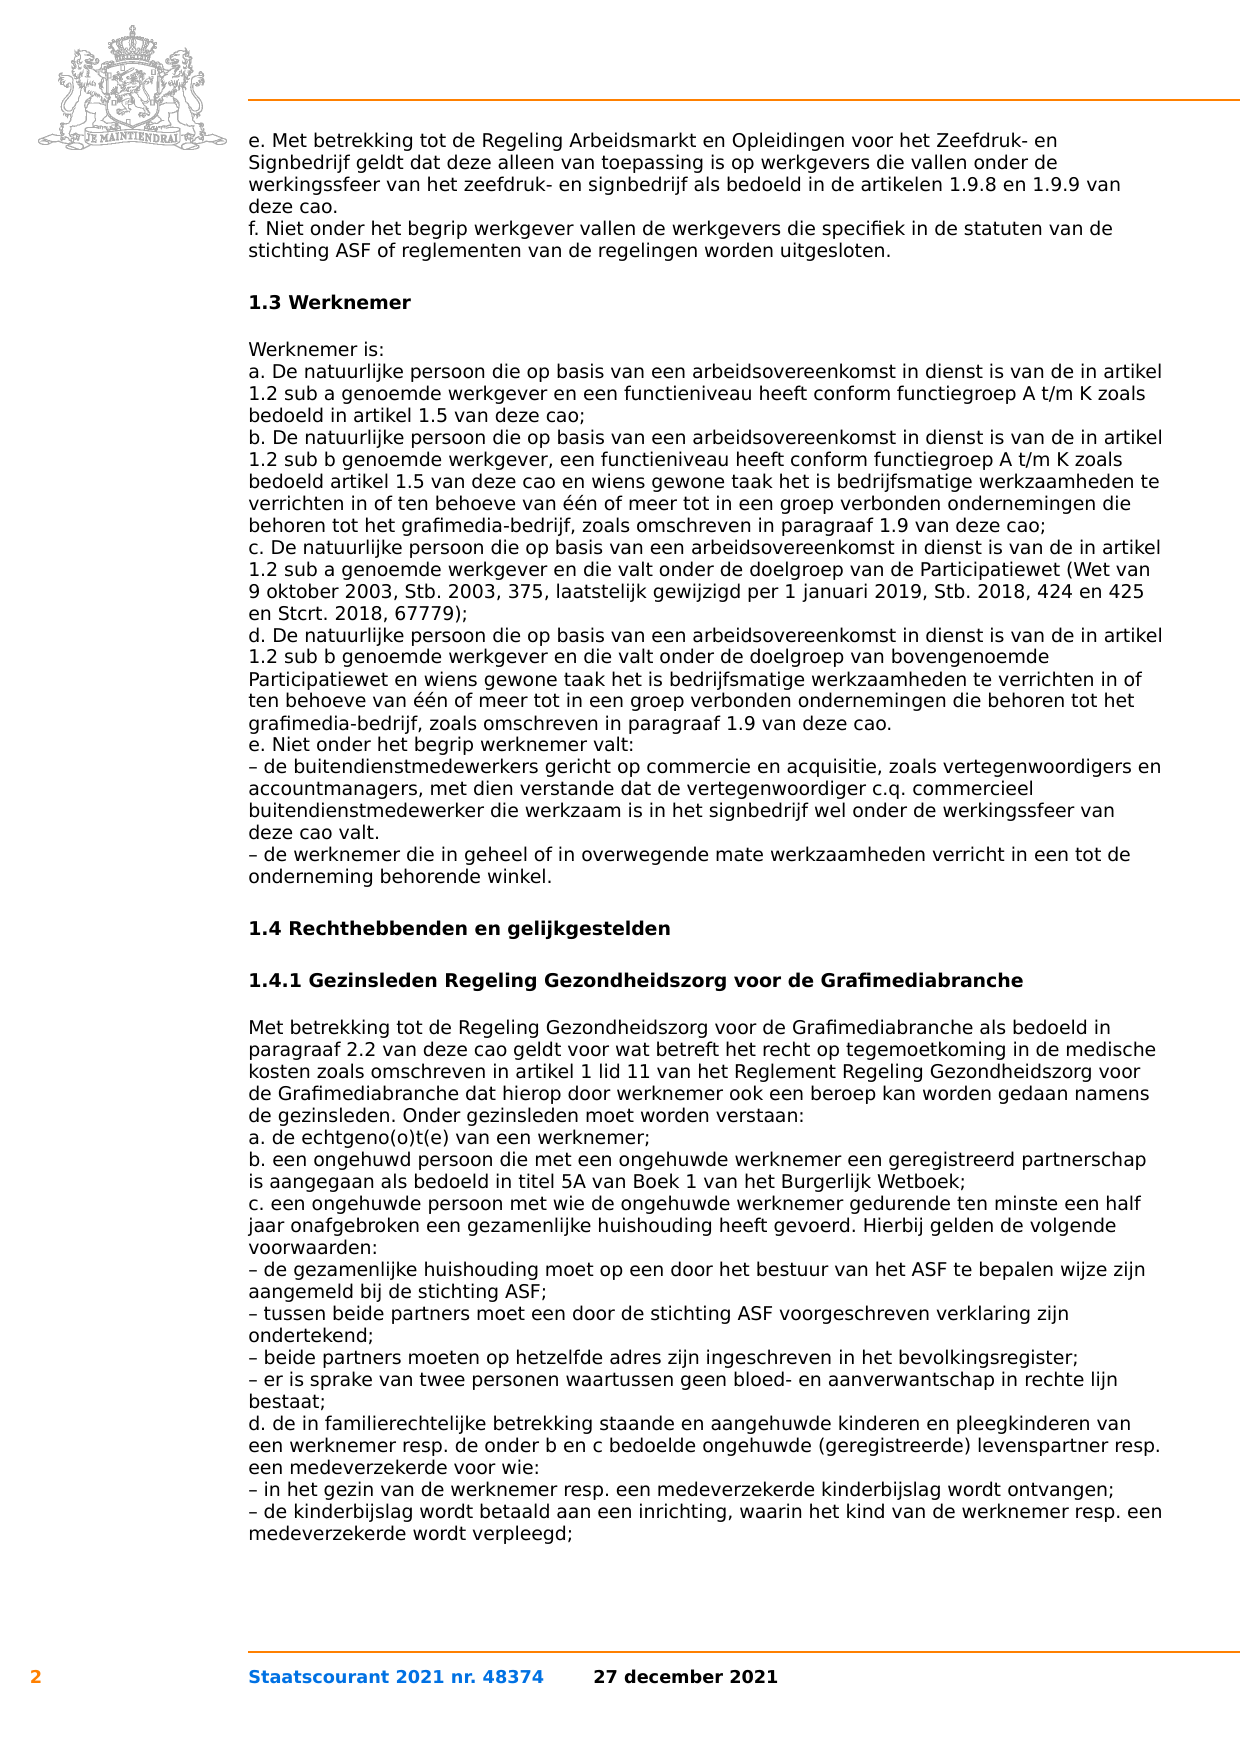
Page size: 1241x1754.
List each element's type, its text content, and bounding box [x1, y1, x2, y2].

subtitle 1.4 Rechthebbenden en gelijkgestelden [248, 918, 1163, 940]
text a. de echtgeno(o)t(e) van een werknemer; [248, 1127, 1163, 1149]
text – er is sprake van twee personen waartussen geen bloed- en aanverwantschap in rechte lijn bestaat; [248, 1369, 1163, 1413]
text b. De natuurlijke persoon die op basis van een arbeidsovereenkomst in dienst is van de in artikel 1.2 sub b genoemde werkgever, een functieniveau heeft conform functiegroep A t/m K zoals bedoeld artikel 1.5 van deze cao en wiens gewone taak het is bedrijfsmatige werkzaamheden te verrichten in of ten behoeve van één of meer tot in een groep verbonden ondernemingen die behoren tot het grafimedia-bedrijf, zoals omschreven in paragraaf 1.9 van deze cao; [248, 427, 1163, 537]
subtitle 1.3 Werknemer [248, 292, 1163, 314]
text d. de in familierechtelijke betrekking staande en aangehuwde kinderen en pleegkinderen van een werknemer resp. de onder b en c bedoelde ongehuwde (geregistreerde) levenspartner resp. een medeverzekerde voor wie: [248, 1413, 1163, 1479]
text d. De natuurlijke persoon die op basis van een arbeidsovereenkomst in dienst is van de in artikel 1.2 sub b genoemde werkgever en die valt onder de doelgroep van bovengenoemde Participatiewet en wiens gewone taak het is bedrijfsmatige werkzaamheden te verrichten in of ten behoeve van één of meer tot in een groep verbonden ondernemingen die behoren tot het grafimedia-bedrijf, zoals omschreven in paragraaf 1.9 van deze cao. [248, 624, 1163, 734]
text e. Met betrekking tot de Regeling Arbeidsmarkt en Opleidingen voor het Zeefdruk- en Signbedrijf geldt dat deze alleen van toepassing is op werkgevers die vallen onder de werkingssfeer van het zeefdruk- en signbedrijf als bedoeld in de artikelen 1.9.8 en 1.9.9 van deze cao. [248, 130, 1163, 218]
text e. Niet onder het begrip werknemer valt: [248, 734, 1163, 756]
text – tussen beide partners moet een door de stichting ASF voorgeschreven verklaring zijn ondertekend; [248, 1303, 1163, 1347]
text – de gezamenlijke huishouding moet op een door het bestuur van het ASF te bepalen wijze zijn aangemeld bij de stichting ASF; [248, 1259, 1163, 1303]
text – de buitendienstmedewerkers gericht op commercie en acquisitie, zoals vertegenwoordigers en accountmanagers, met dien verstande dat de vertegenwoordiger c.q. commercieel buitendienstmedewerker die werkzaam is in het signbedrijf wel onder de werkingssfeer van deze cao valt. [248, 756, 1163, 844]
text – in het gezin van de werknemer resp. een medeverzekerde kinderbijslag wordt ontvangen; [248, 1479, 1163, 1501]
text Werknemer is: [248, 339, 1163, 361]
subtitle 1.4.1 Gezinsleden Regeling Gezondheidszorg voor de Grafimediabranche [248, 970, 1163, 992]
text f. Niet onder het begrip werkgever vallen de werkgevers die specifiek in de statuten van de stichting ASF of reglementen van de regelingen worden uitgesloten. [248, 218, 1163, 262]
text c. De natuurlijke persoon die op basis van een arbeidsovereenkomst in dienst is van de in artikel 1.2 sub a genoemde werkgever en die valt onder de doelgroep van de Participatiewet (Wet van 9 oktober 2003, Stb. 2003, 375, laatstelijk gewijzigd per 1 januari 2019, Stb. 2018, 424 en 425 en Stcrt. 2018, 67779); [248, 537, 1163, 624]
text – beide partners moeten op hetzelfde adres zijn ingeschreven in het bevolkingsregister; [248, 1347, 1163, 1369]
text – de werknemer die in geheel of in overwegende mate werkzaamheden verricht in een tot de onderneming behorende winkel. [248, 844, 1163, 888]
text a. De natuurlijke persoon die op basis van een arbeidsovereenkomst in dienst is van de in artikel 1.2 sub a genoemde werkgever en een functieniveau heeft conform functiegroep A t/m K zoals bedoeld in artikel 1.5 van deze cao; [248, 361, 1163, 427]
text – de kinderbijslag wordt betaald aan een inrichting, waarin het kind van de werknemer resp. een medeverzekerde wordt verpleegd; [248, 1501, 1163, 1545]
text b. een ongehuwd persoon die met een ongehuwde werknemer een geregistreerd partnerschap is aangegaan als bedoeld in titel 5A van Boek 1 van het Burgerlijk Wetboek; [248, 1149, 1163, 1193]
picture [38, 25, 227, 150]
text Met betrekking tot de Regeling Gezondheidszorg voor de Grafimediabranche als bedoeld in paragraaf 2.2 van deze cao geldt voor wat betreft het recht op tegemoetkoming in de medische kosten zoals omschreven in artikel 1 lid 11 van het Reglement Regeling Gezondheidszorg voor de Grafimediabranche dat hierop door werknemer ook een beroep kan worden gedaan namens de gezinsleden. Onder gezinsleden moet worden verstaan: [248, 1017, 1163, 1127]
text c. een ongehuwde persoon met wie de ongehuwde werknemer gedurende ten minste een half jaar onafgebroken een gezamenlijke huishouding heeft gevoerd. Hierbij gelden de volgende voorwaarden: [248, 1193, 1163, 1259]
